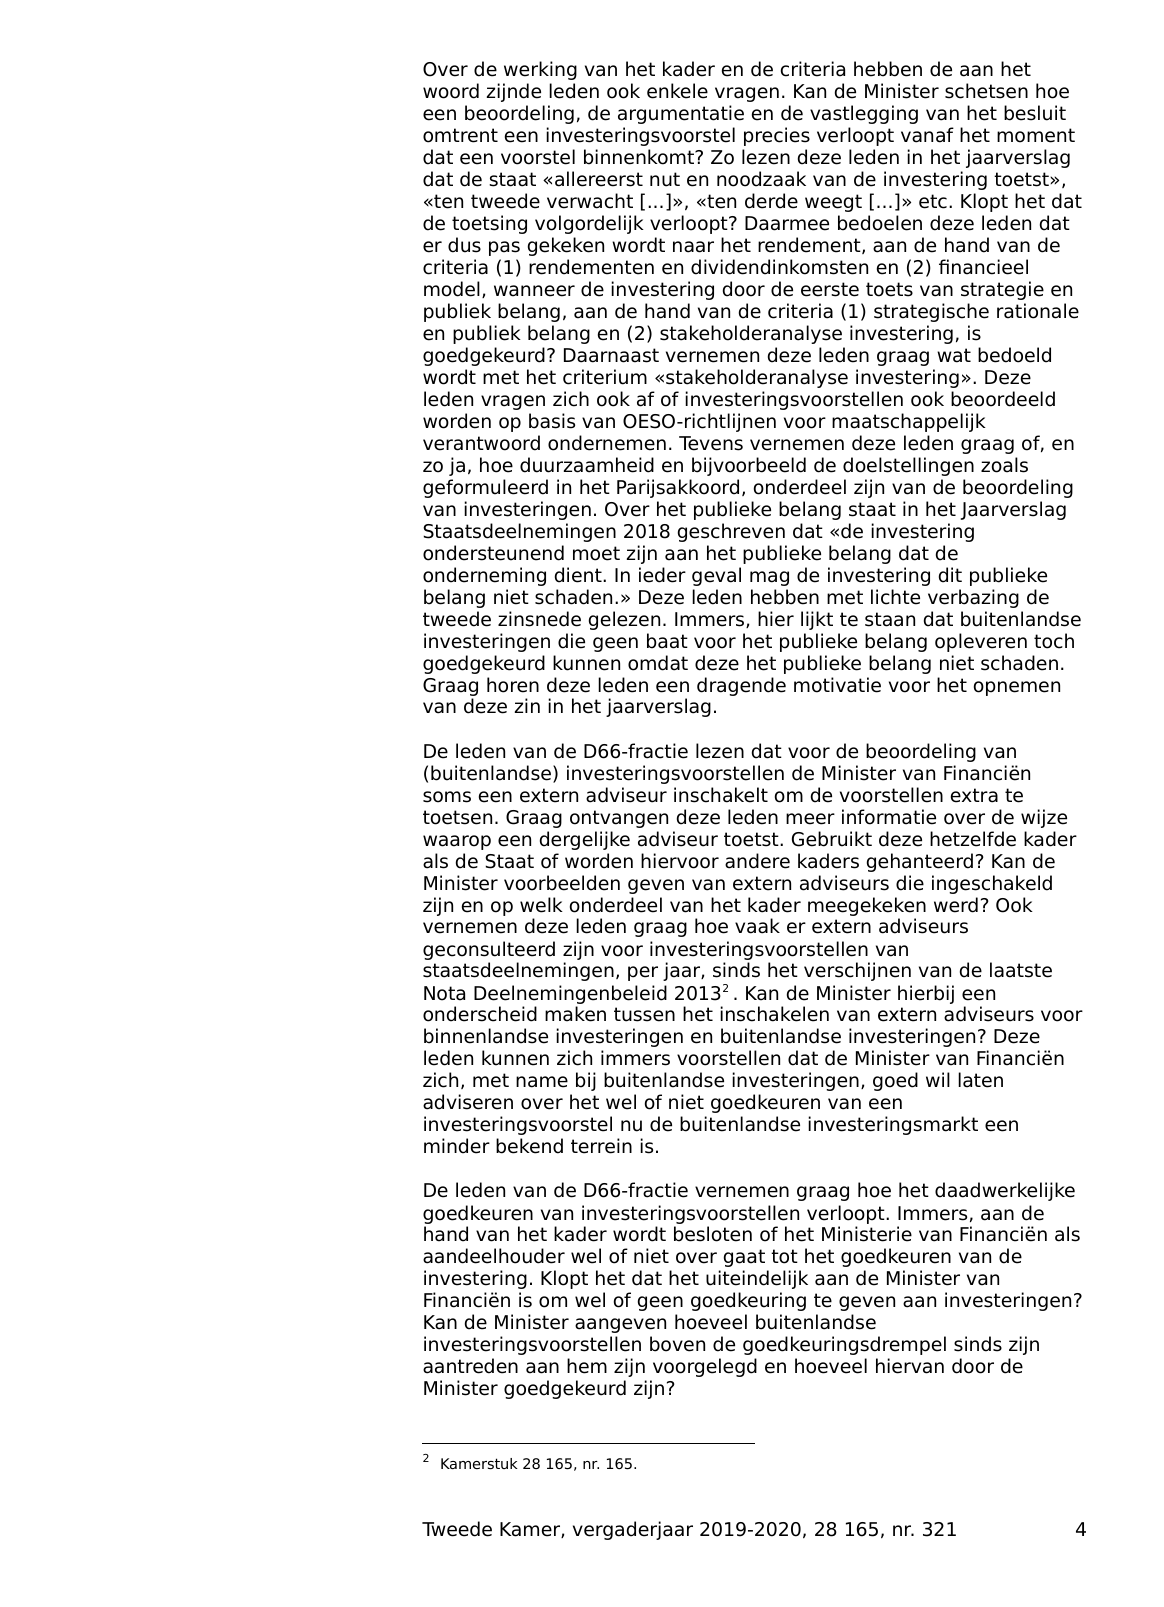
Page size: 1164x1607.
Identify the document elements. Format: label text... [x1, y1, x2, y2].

text De leden van de D66-fractie lezen dat voor de beoordeling van (buitenlandse) investeringsvoorstellen de Minister van Financiën soms een extern adviseur inschakelt om de voorstellen extra te toetsen. Graag ontvangen deze leden meer informatie over de wijze waarop een dergelijke adviseur toetst. Gebruikt deze hetzelfde kader als de Staat of worden hiervoor andere kaders gehanteerd? Kan de Minister voorbeelden geven van extern adviseurs die ingeschakeld zijn en op welk onderdeel van het kader meegekeken werd? Ook vernemen deze leden graag hoe vaak er extern adviseurs geconsulteerd zijn voor investeringsvoorstellen van staatsdeelnemingen, per jaar, sinds het verschijnen van de laatste Nota Deelnemingenbeleid 2013. Kan de Minister hierbij een onderscheid maken tussen het inschakelen van extern adviseurs voor binnenlandse investeringen en buitenlandse investeringen? Deze leden kunnen zich immers voorstellen dat de Minister van Financiën zich, met name bij buitenlandse investeringen, goed wil laten adviseren over het wel of niet goedkeuren van een investeringsvoorstel nu de buitenlandse investeringsmarkt een minder bekend terrein is. [422, 741, 1087, 1158]
text Kamerstuk 28 165, nr. 165. [422, 1452, 1087, 1474]
text Over de werking van het kader en de criteria hebben de aan het woord zijnde leden ook enkele vragen. Kan de Minister schetsen hoe een beoordeling, de argumentatie en de vastlegging van het besluit omtrent een investeringsvoorstel precies verloopt vanaf het moment dat een voorstel binnenkomt? Zo lezen deze leden in het jaarverslag dat de staat «allereerst nut en noodzaak van de investering toetst», «ten tweede verwacht [...]», «ten derde weegt [...]» etc. Klopt het dat de toetsing volgordelijk verloopt? Daarmee bedoelen deze leden dat er dus pas gekeken wordt naar het rendement, aan de hand van de criteria (1) rendementen en dividendinkomsten en (2) financieel model, wanneer de investering door de eerste toets van strategie en publiek belang, aan de hand van de criteria (1) strategische rationale en publiek belang en (2) stakeholderanalyse investering, is goedgekeurd? Daarnaast vernemen deze leden graag wat bedoeld wordt met het criterium «stakeholderanalyse investering». Deze leden vragen zich ook af of investeringsvoorstellen ook beoordeeld worden op basis van OESO-richtlijnen voor maatschappelijk verantwoord ondernemen. Tevens vernemen deze leden graag of, en zo ja, hoe duurzaamheid en bijvoorbeeld de doelstellingen zoals geformuleerd in het Parijsakkoord, onderdeel zijn van de beoordeling van investeringen. Over het publieke belang staat in het Jaarverslag Staatsdeelnemingen 2018 geschreven dat «de investering ondersteunend moet zijn aan het publieke belang dat de onderneming dient. In ieder geval mag de investering dit publieke belang niet schaden.» Deze leden hebben met lichte verbazing de tweede zinsnede gelezen. Immers, hier lijkt te staan dat buitenlandse investeringen die geen baat voor het publieke belang opleveren toch goedgekeurd kunnen omdat deze het publieke belang niet schaden. Graag horen deze leden een dragende motivatie voor het opnemen van deze zin in het jaarverslag. [422, 59, 1087, 718]
text De leden van de D66-fractie vernemen graag hoe het daadwerkelijke goedkeuren van investeringsvoorstellen verloopt. Immers, aan de hand van het kader wordt besloten of het Ministerie van Financiën als aandeelhouder wel of niet over gaat tot het goedkeuren van de investering. Klopt het dat het uiteindelijk aan de Minister van Financiën is om wel of geen goedkeuring te geven aan investeringen? Kan de Minister aangeven hoeveel buitenlandse investeringsvoorstellen boven de goedkeuringsdrempel sinds zijn aantreden aan hem zijn voorgelegd en hoeveel hiervan door de Minister goedgekeurd zijn? [422, 1180, 1087, 1400]
